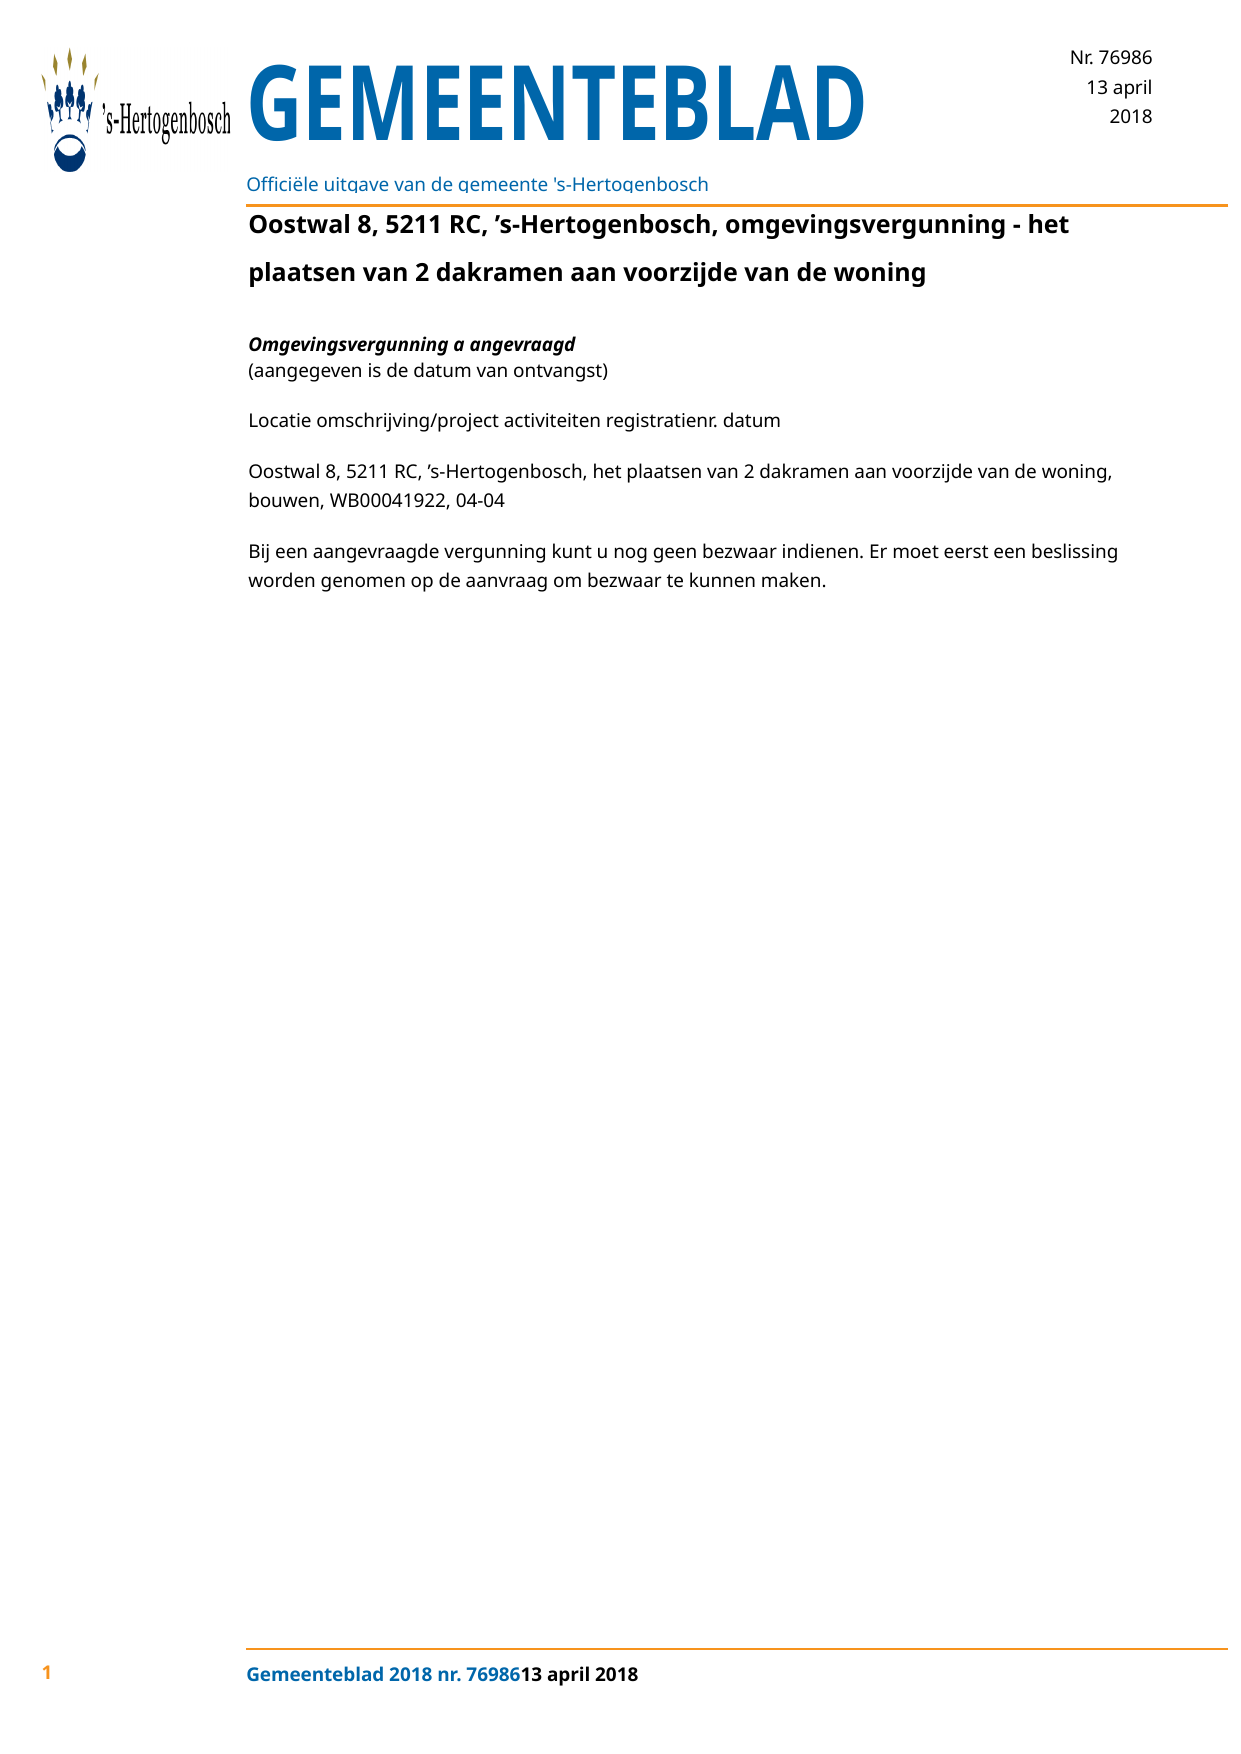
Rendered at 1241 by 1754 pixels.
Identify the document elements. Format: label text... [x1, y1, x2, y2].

picture [41, 47, 231, 172]
text Locatie omschrijving/project activiteiten registratienr. datum [248, 408, 1152, 433]
text Oostwal 8, 5211 RC, ’s-Hertogenbosch, omgevingsvergunning - het plaatsen van 2 dakramen aan voorzijde van de woning [248, 207, 1152, 288]
text Bij een aangevraagde vergunning kunt u nog geen bezwaar indienen. Er moet eerst een beslissing worden genomen op de aanvraag om bezwaar te kunnen maken. [248, 538, 1152, 593]
text Oostwal 8, 5211 RC, ’s-Hertogenbosch, het plaatsen van 2 dakramen aan voorzijde van de woning, bouwen, WB00041922, 04-04 [248, 458, 1152, 513]
text Omgevingsvergunning a angevraagd [248, 331, 1152, 357]
text (aangegeven is de datum van ontvangst) [248, 357, 1152, 383]
